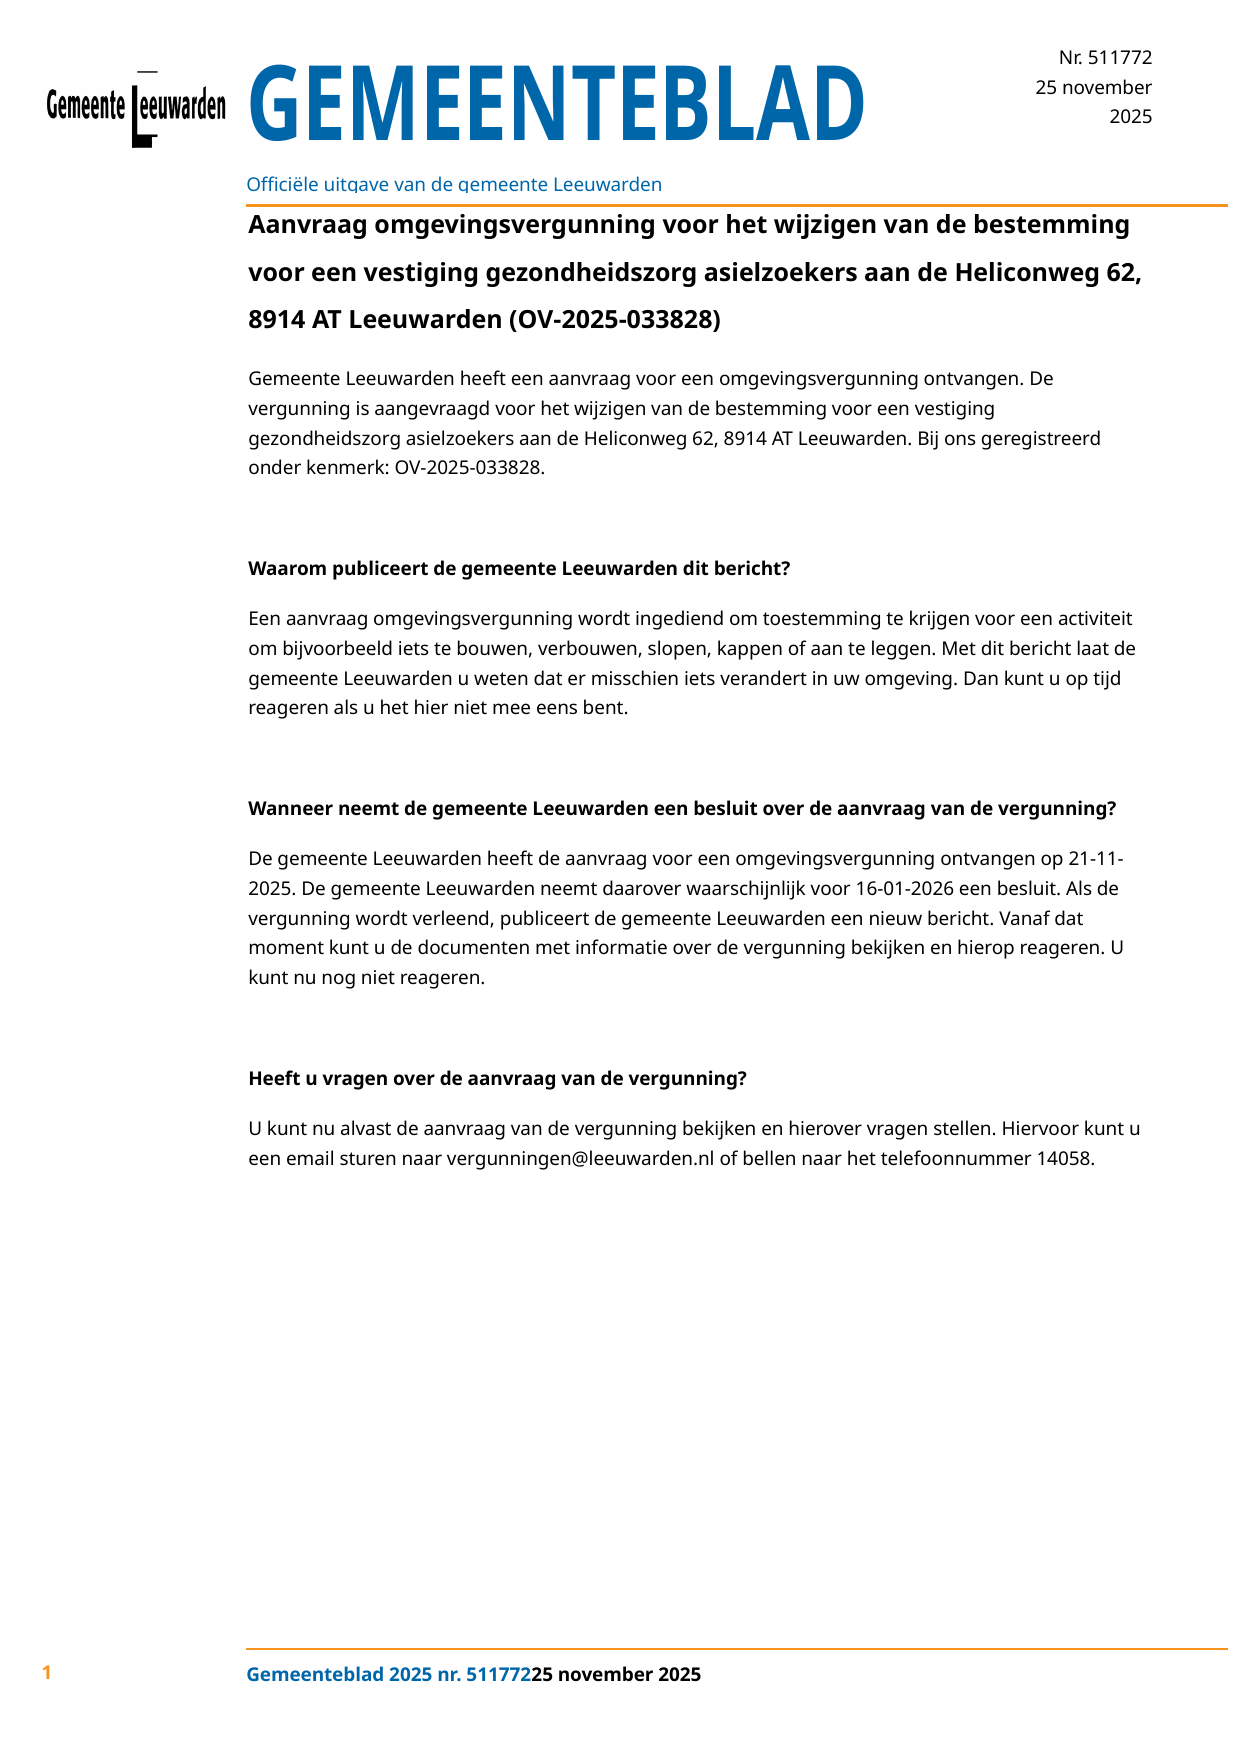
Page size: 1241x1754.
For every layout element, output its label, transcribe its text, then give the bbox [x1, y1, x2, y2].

text Waarom publiceert de gemeente Leeuwarden dit bericht? [248, 555, 1152, 581]
text Heeft u vragen over de aanvraag van de vergunning? [248, 1065, 1152, 1090]
text Wanneer neemt de gemeente Leeuwarden een besluit over de aanvraag van de vergunning? [248, 795, 1152, 821]
picture [41, 47, 231, 172]
text Aanvraag omgevingsvergunning voor het wijzigen van de bestemming voor een vestiging gezondheidszorg asielzoekers aan de Heliconweg 62, 8914 AT Leeuwarden (OV-2025-033828) [248, 207, 1152, 336]
text Een aanvraag omgevingsvergunning wordt ingediend om toestemming te krijgen voor een activiteit om bijvoorbeeld iets te bouwen, verbouwen, slopen, kappen of aan te leggen. Met dit bericht laat de gemeente Leeuwarden u weten dat er misschien iets verandert in uw omgeving. Dan kunt u op tijd reageren als u het hier niet mee eens bent. [248, 606, 1152, 720]
text U kunt nu alvast de aanvraag van de vergunning bekijken en hierover vragen stellen. Hiervoor kunt u een email sturen naar vergunningen@leeuwarden.nl of bellen naar het telefoonnummer 14058. [248, 1115, 1152, 1170]
text Gemeente Leeuwarden heeft een aanvraag voor een omgevingsvergunning ontvangen. De vergunning is aangevraagd voor het wijzigen van de bestemming voor een vestiging gezondheidszorg asielzoekers aan de Heliconweg 62, 8914 AT Leeuwarden. Bij ons geregistreerd onder kenmerk: OV-2025-033828. [248, 366, 1152, 480]
text De gemeente Leeuwarden heeft de aanvraag voor een omgevingsvergunning ontvangen op 21-11-2025. De gemeente Leeuwarden neemt daarover waarschijnlijk voor 16-01-2026 een besluit. Als de vergunning wordt verleend, publiceert de gemeente Leeuwarden een nieuw bericht. Vanaf dat moment kunt u de documenten met informatie over de vergunning bekijken en hierop reageren. U kunt nu nog niet reageren. [248, 846, 1152, 989]
